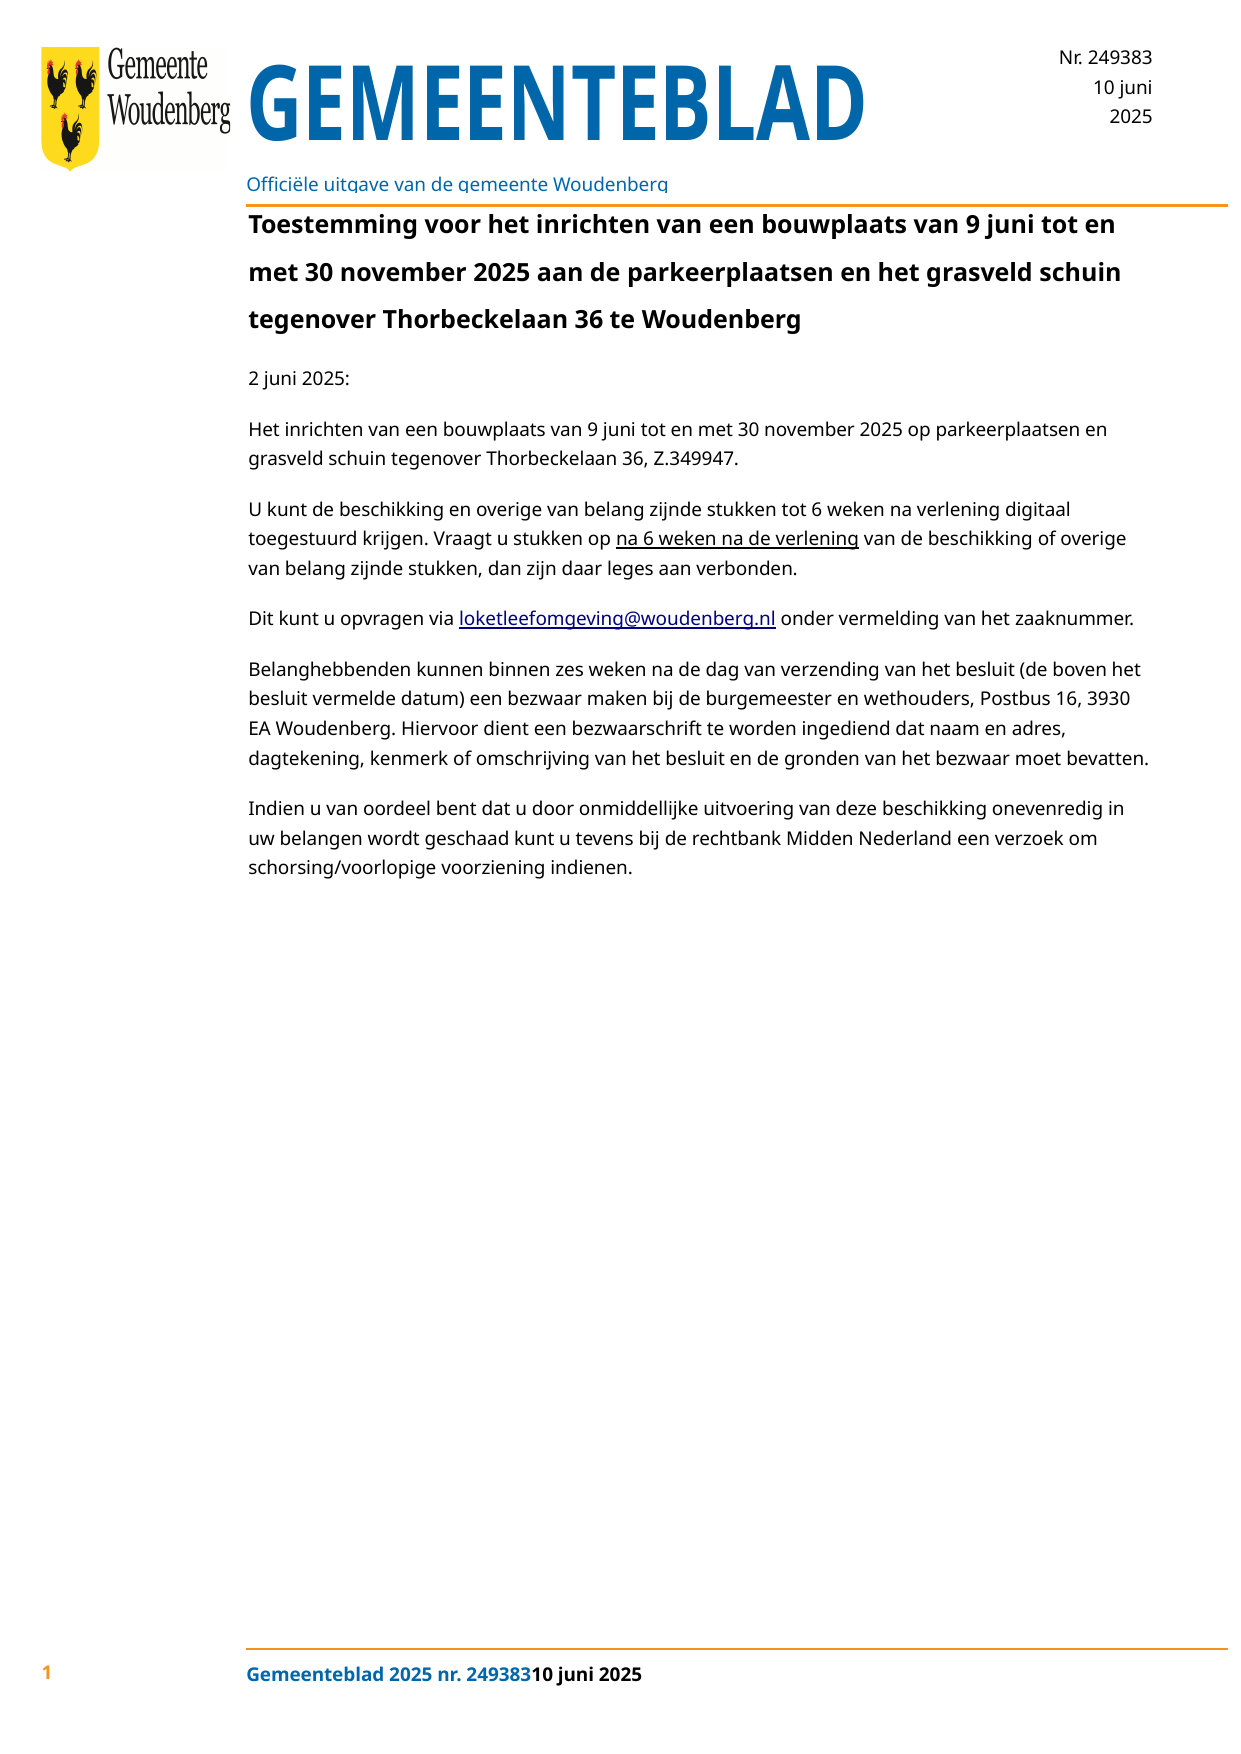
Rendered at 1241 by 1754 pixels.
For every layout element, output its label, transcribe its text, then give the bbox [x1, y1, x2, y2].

text Dit kunt u opvragen via loketleefomgeving@woudenberg.nl onder vermelding van het zaaknummer. [248, 606, 1152, 631]
text Indien u van oordeel bent dat u door onmiddellijke uitvoering van deze beschikking onevenredig in uw belangen wordt geschaad kunt u tevens bij de rechtbank Midden Nederland een verzoek om schorsing/voorlopige voorziening indienen. [248, 795, 1152, 880]
text U kunt de beschikking en overige van belang zijnde stukken tot 6 weken na verlening digitaal toegestuurd krijgen. Vraagt u stukken op na 6 weken na de verlening van de beschikking of overige van belang zijnde stukken, dan zijn daar leges aan verbonden. [248, 496, 1152, 581]
text Het inrichten van een bouwplaats van 9 juni tot en met 30 november 2025 op parkeerplaatsen en grasveld schuin tegenover Thorbeckelaan 36, Z.349947. [248, 416, 1152, 471]
text Toestemming voor het inrichten van een bouwplaats van 9 juni tot en met 30 november 2025 aan de parkeerplaatsen en het grasveld schuin tegenover Thorbeckelaan 36 te Woudenberg [248, 207, 1152, 336]
picture [41, 47, 231, 172]
text 2 juni 2025: [248, 366, 1152, 391]
text Belanghebbenden kunnen binnen zes weken na de dag van verzending van het besluit (de boven het besluit vermelde datum) een bezwaar maken bij de burgemeester en wethouders, Postbus 16, 3930 EA Woudenberg. Hiervoor dient een bezwaarschrift te worden ingediend dat naam en adres, dagtekening, kenmerk of omschrijving van het besluit en de gronden van het bezwaar moet bevatten. [248, 656, 1152, 770]
